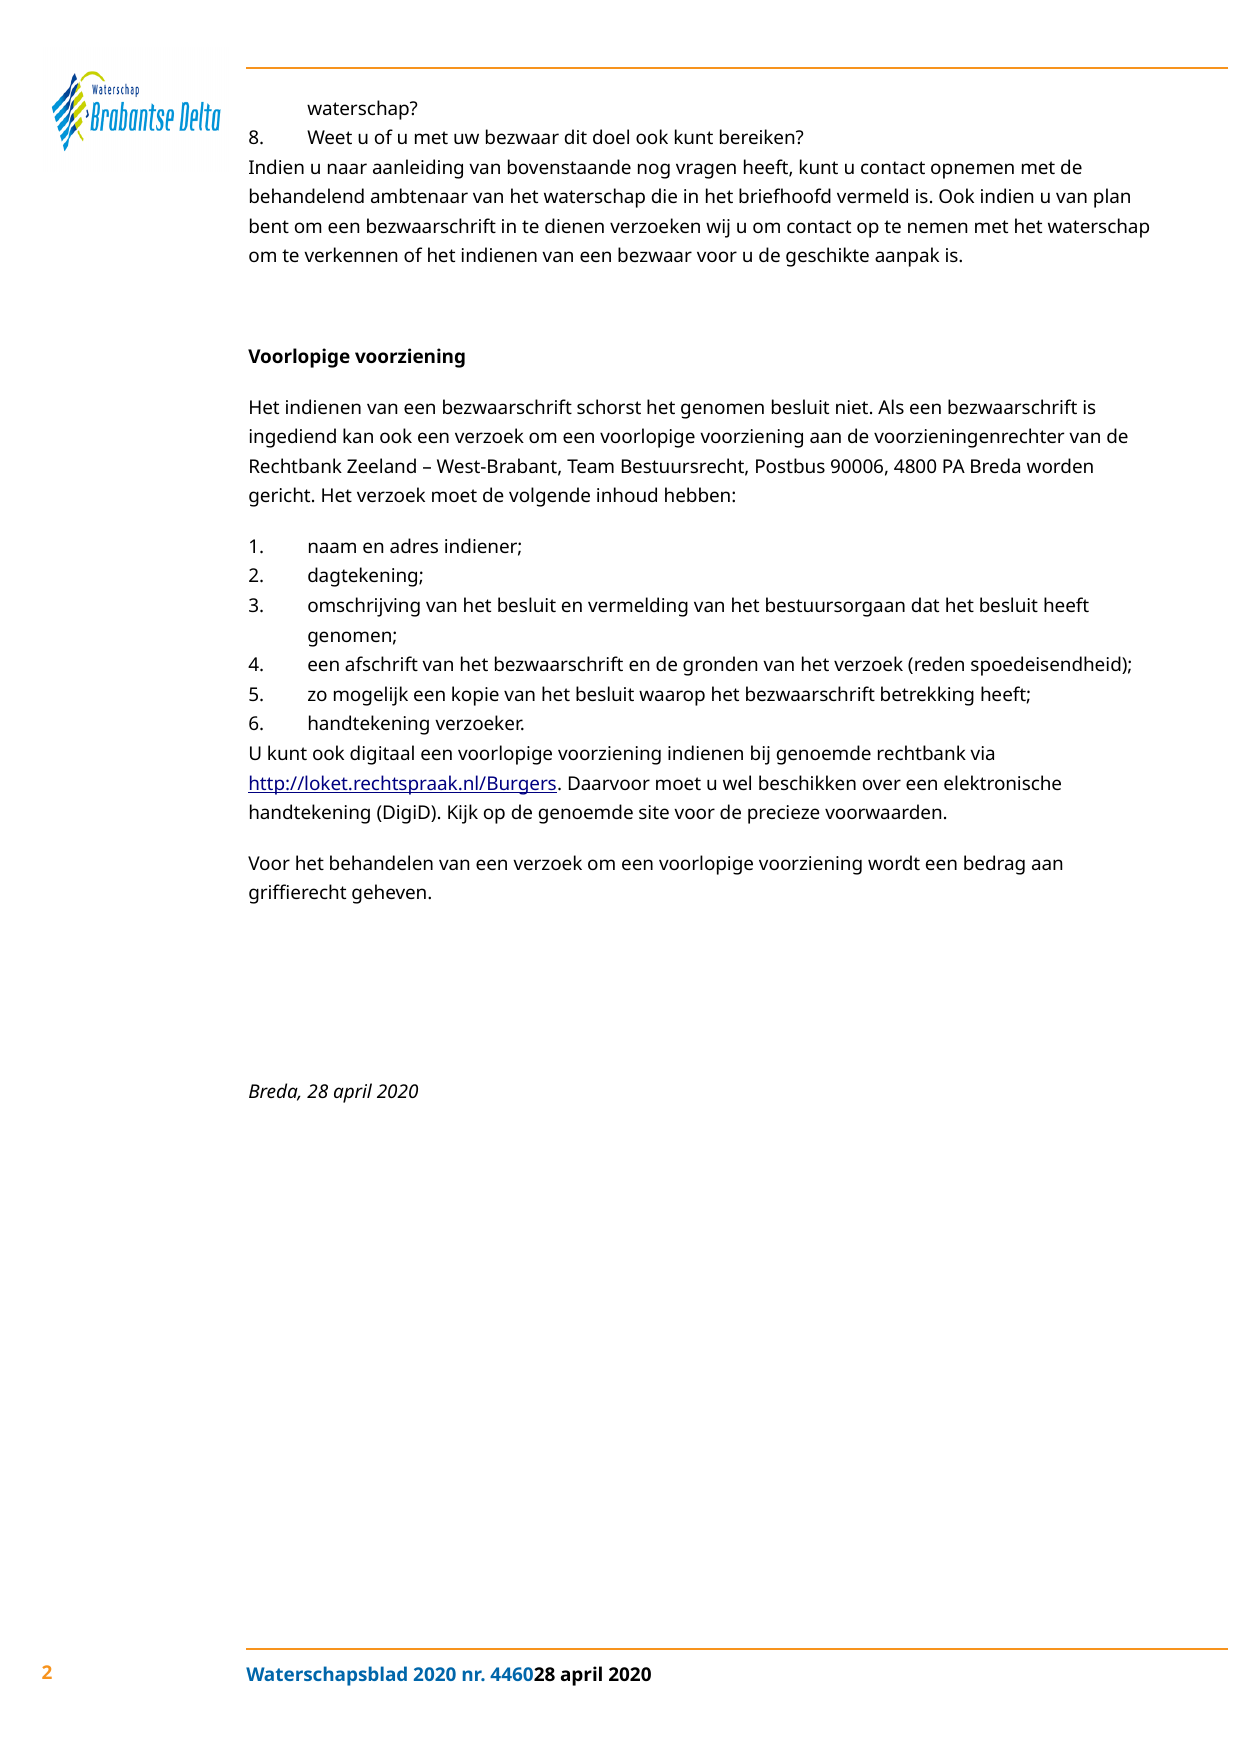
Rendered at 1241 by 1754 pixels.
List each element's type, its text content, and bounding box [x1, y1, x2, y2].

text Het indienen van een bezwaarschrift schorst het genomen besluit niet. Als een bezwaarschrift is ingediend kan ook een verzoek om een voorlopige voorziening aan de voorzieningenrechter van de Rechtbank Zeeland – West-Brabant, Team Bestuursrecht, Postbus 90006, 4800 PA Breda worden gericht. Het verzoek moet de volgende inhoud hebben: [248, 394, 1152, 508]
list dagtekening; [248, 563, 1152, 588]
list zo mogelijk een kopie van het besluit waarop het bezwaarschrift betrekking heeft; [248, 681, 1152, 707]
text U kunt ook digitaal een voorlopige voorziening indienen bij genoemde rechtbank via http://loket.rechtspraak.nl/Burgers. Daarvoor moet u wel beschikken over een elektronische handtekening (DigiD). Kijk op de genoemde site voor de precieze voorwaarden. [248, 740, 1152, 825]
list naam en adres indiener; [248, 533, 1152, 559]
list omschrijving van het besluit en vermelding van het bestuursorgaan dat het besluit heeft genomen; [248, 592, 1152, 648]
text Voor het behandelen van een verzoek om een voorlopige voorziening wordt een bedrag aan griffierecht geheven. [248, 850, 1152, 905]
list Weet u of u met uw bezwaar dit doel ook kunt bereiken? [248, 124, 1152, 150]
text Voorlopige voorziening [248, 343, 1152, 369]
text Breda, 28 april 2020 [248, 1078, 1152, 1104]
list een afschrift van het bezwaarschrift en de gronden van het verzoek (reden spoedeisendheid); [248, 651, 1152, 677]
picture [41, 47, 231, 172]
list handtekening verzoeker. [248, 711, 1152, 736]
text Indien u naar aanleiding van bovenstaande nog vragen heeft, kunt u contact opnemen met de behandelend ambtenaar van het waterschap die in het briefhoofd vermeld is. Ook indien u van plan bent om een bezwaarschrift in te dienen verzoeken wij u om contact op te nemen met het waterschap om te verkennen of het indienen van een bezwaar voor u de geschikte aanpak is. [248, 154, 1152, 268]
list waterschap? [248, 95, 1152, 121]
